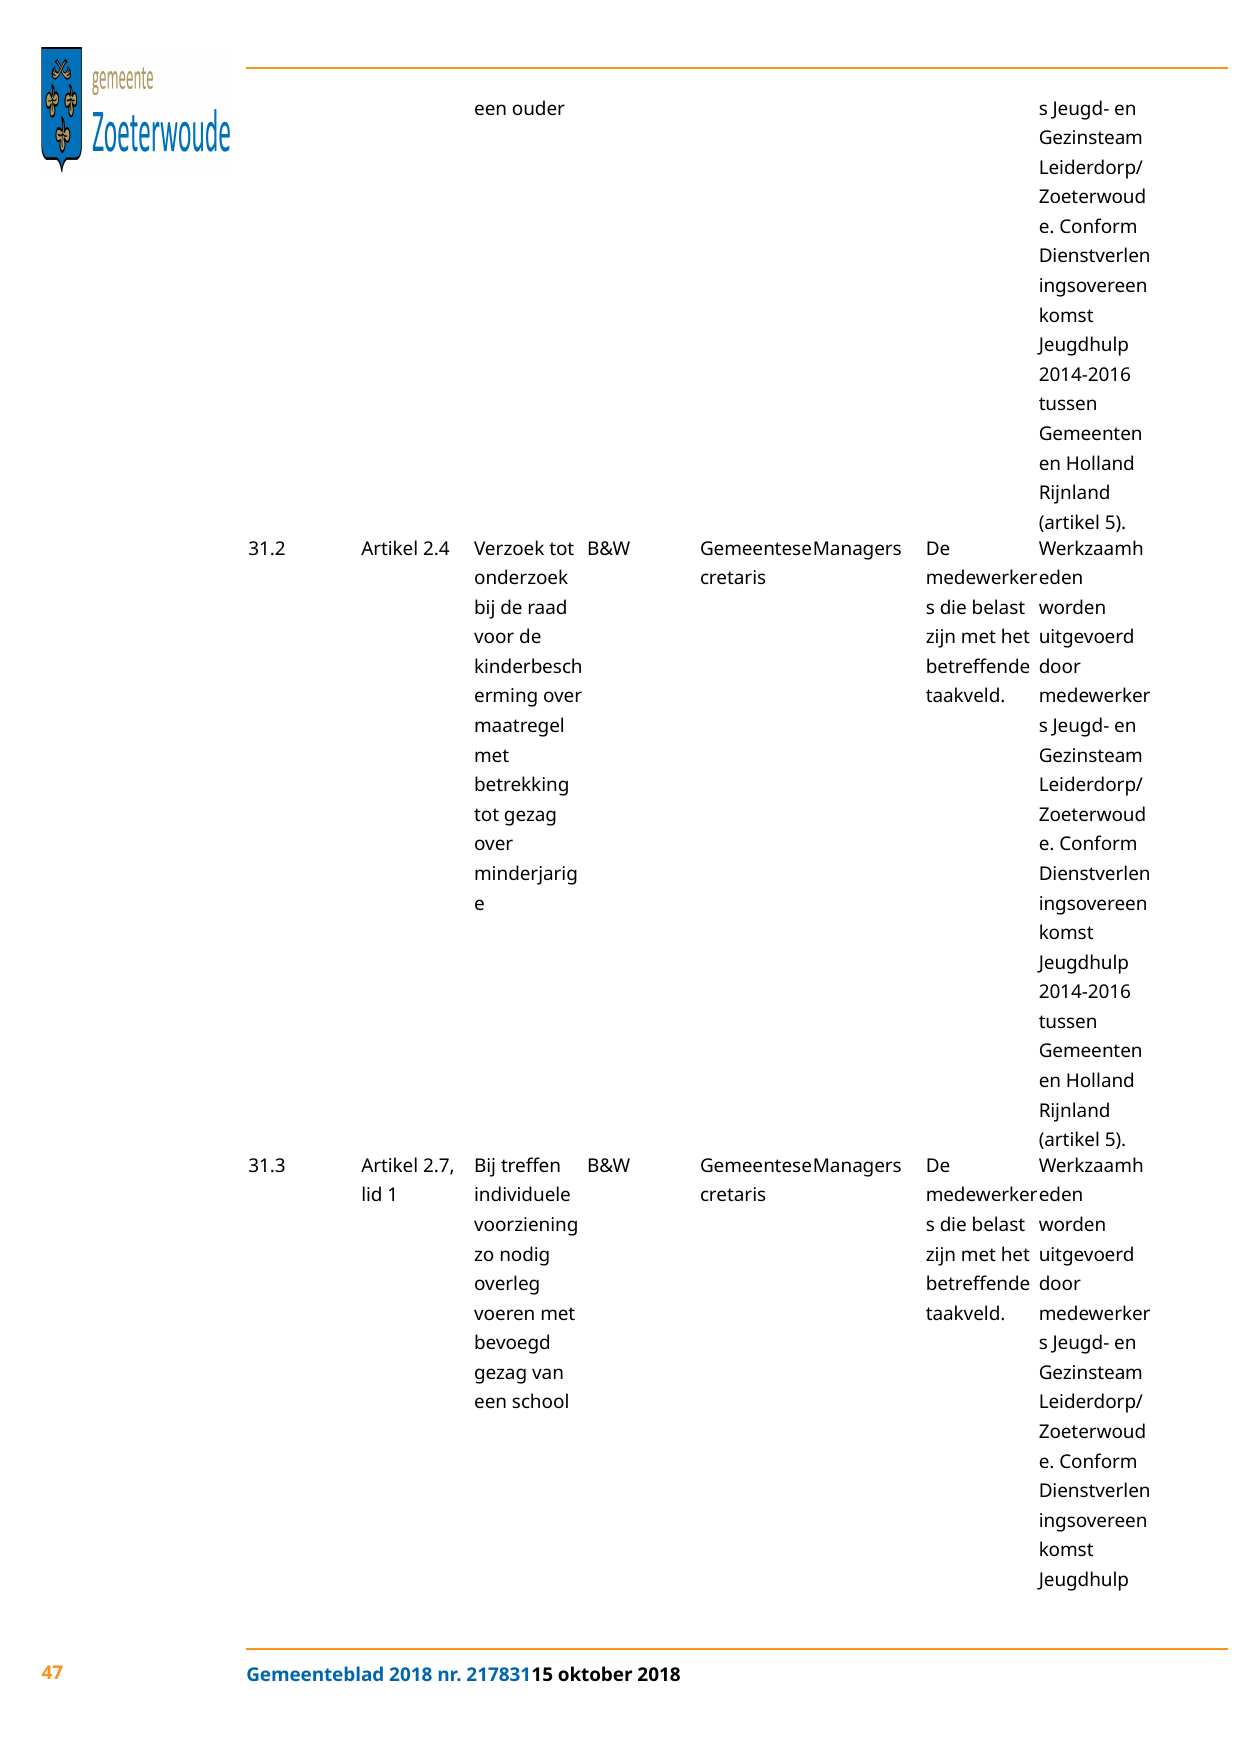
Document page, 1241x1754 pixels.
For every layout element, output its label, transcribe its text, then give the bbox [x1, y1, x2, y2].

picture [41, 47, 231, 172]
table_cell een ouder [474, 95, 587, 535]
table_cell B&W [587, 1152, 700, 1592]
table_cell Werkzaamheden worden uitgevoerd door medewerkers Jeugd- en Gezinsteam Leiderdorp/Zoeterwoude. Conform Dienstverleningsovereenkomst Jeugdhulp [1039, 1152, 1152, 1592]
table_cell Artikel 2.7, lid 1 [361, 1152, 474, 1592]
table_cell Werkzaamheden worden uitgevoerd door medewerkers Jeugd- en Gezinsteam Leiderdorp/Zoeterwoude. Conform Dienstverleningsovereenkomst Jeugdhulp 2014-2016 tussen Gemeenten en Holland Rijnland (artikel 5). [1039, 535, 1152, 1152]
table_cell Managers [813, 1152, 926, 1592]
table_cell Bij treffen individuele voorziening zo nodig overleg voeren met bevoegd gezag van een school [474, 1152, 587, 1592]
table_cell 31.3 [248, 1152, 361, 1592]
table_cell [926, 95, 1038, 535]
table_cell [248, 95, 361, 535]
table_cell [587, 95, 700, 535]
table_cell De medewerkers die belast zijn met het betreffende taakveld. [926, 535, 1038, 1152]
table_cell De medewerkers die belast zijn met het betreffende taakveld. [926, 1152, 1038, 1592]
table_cell Gemeentesecretaris [700, 535, 813, 1152]
table_cell Gemeentesecretaris [700, 1152, 813, 1592]
table_cell 31.2 [248, 535, 361, 1152]
table_cell [361, 95, 474, 535]
table_cell B&W [587, 535, 700, 1152]
table_cell Verzoek tot onderzoek bij de raad voor de kinderbescherming over maatregel met betrekking tot gezag over minderjarige [474, 535, 587, 1152]
table_cell s Jeugd- en Gezinsteam Leiderdorp/Zoeterwoude. Conform Dienstverleningsovereenkomst Jeugdhulp 2014-2016 tussen Gemeenten en Holland Rijnland (artikel 5). [1039, 95, 1152, 535]
table_cell [813, 95, 926, 535]
table_cell Managers [813, 535, 926, 1152]
table_cell Artikel 2.4 [361, 535, 474, 1152]
table_cell [700, 95, 813, 535]
